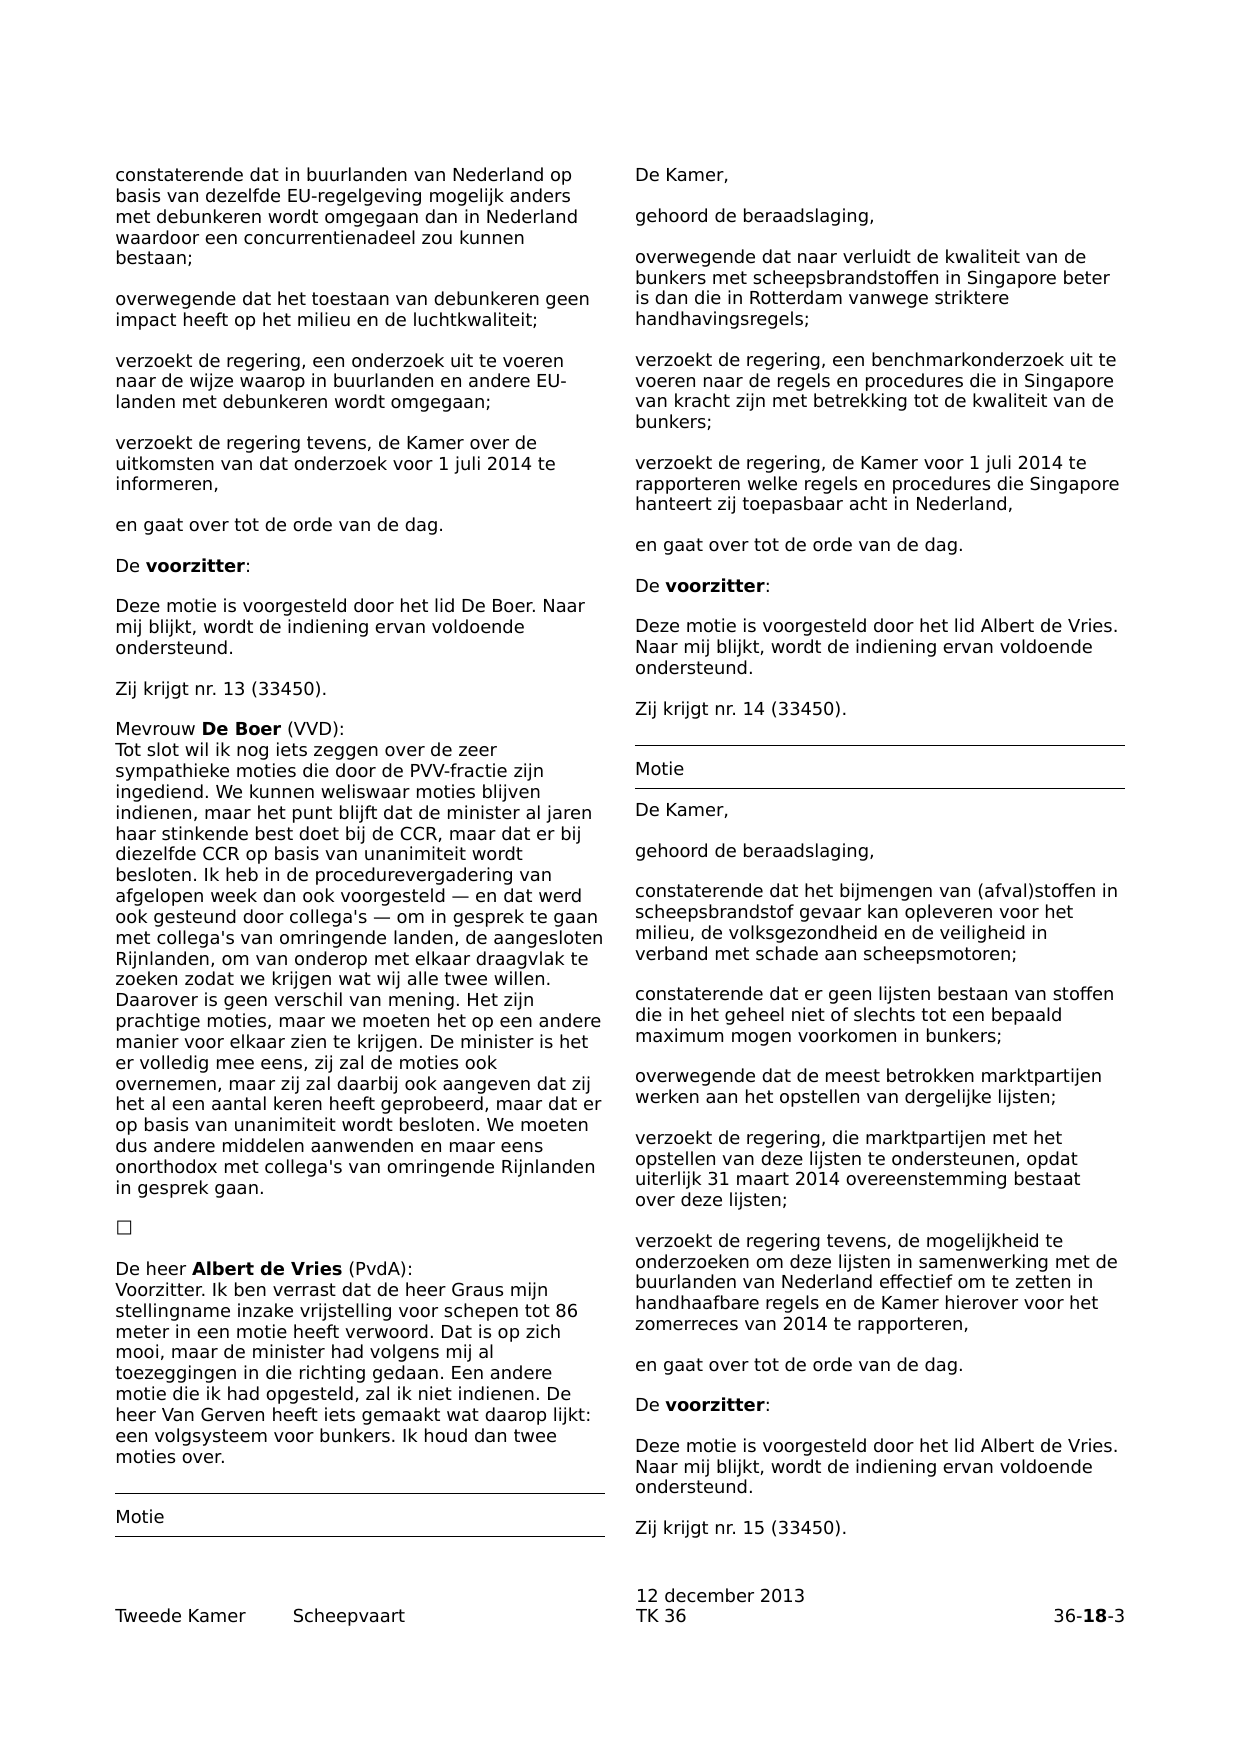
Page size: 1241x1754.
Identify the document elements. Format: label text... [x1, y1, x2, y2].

text en gaat over tot de orde van de dag. [635, 1354, 1125, 1375]
text De voorzitter: [635, 576, 1125, 596]
text constaterende dat in buurlanden van Nederland op basis van dezelfde EU-regelgeving mogelijk anders met debunkeren wordt omgegaan dan in Nederland waardoor een concurrentienadeel zou kunnen bestaan; [115, 165, 605, 269]
text constaterende dat er geen lijsten bestaan van stoffen die in het geheel niet of slechts tot een bepaald maximum mogen voorkomen in bunkers; [635, 984, 1125, 1046]
text De heer Albert de Vries (PvdA): [115, 1259, 605, 1280]
text Voorzitter. Ik ben verrast dat de heer Graus mijn stellingname inzake vrijstelling voor schepen tot 86 meter in een motie heeft verwoord. Dat is op zich mooi, maar de minister had volgens mij al toezeggingen in die richting gedaan. Een andere motie die ik had opgesteld, zal ik niet indienen. De heer Van Gerven heeft iets gemaakt wat daarop lijkt: een volgsysteem voor bunkers. Ik houd dan twee moties over. [115, 1280, 605, 1467]
text Zij krijgt nr. 14 (33450). [635, 698, 1125, 719]
text verzoekt de regering, een onderzoek uit te voeren naar de wijze waarop in buurlanden en andere EU-landen met debunkeren wordt omgegaan; [115, 350, 605, 413]
text Tot slot wil ik nog iets zeggen over de zeer sympathieke moties die door de PVV-fractie zijn ingediend. We kunnen weliswaar moties blijven indienen, maar het punt blijft dat de minister al jaren haar stinkende best doet bij de CCR, maar dat er bij diezelfde CCR op basis van unanimiteit wordt besloten. Ik heb in de procedurevergadering van afgelopen week dan ook voorgesteld — en dat werd ook gesteund door collega's — om in gesprek te gaan met collega's van omringende landen, de aangesloten Rijnlanden, om van onderop met elkaar draagvlak te zoeken zodat we krijgen wat wij alle twee willen. Daarover is geen verschil van mening. Het zijn prachtige moties, maar we moeten het op een andere manier voor elkaar zien te krijgen. De minister is het er volledig mee eens, zij zal de moties ook overnemen, maar zij zal daarbij ook aangeven dat zij het al een aantal keren heeft geprobeerd, maar dat er op basis van unanimiteit wordt besloten. We moeten dus andere middelen aanwenden en maar eens onorthodox met collega's van omringende Rijnlanden in gesprek gaan. [115, 740, 605, 1198]
text en gaat over tot de orde van de dag. [635, 535, 1125, 556]
text overwegende dat het toestaan van debunkeren geen impact heeft op het milieu en de luchtkwaliteit; [115, 289, 605, 330]
text De Kamer, [635, 165, 1125, 186]
text Zij krijgt nr. 15 (33450). [635, 1518, 1125, 1539]
text De Kamer, [635, 800, 1125, 821]
text gehoord de beraadslaging, [635, 841, 1125, 861]
text verzoekt de regering tevens, de Kamer over de uitkomsten van dat onderzoek voor 1 juli 2014 te informeren, [115, 433, 605, 495]
text gehoord de beraadslaging, [635, 206, 1125, 227]
text verzoekt de regering, die marktpartijen met het opstellen van deze lijsten te ondersteunen, opdat uiterlijk 31 maart 2014 overeenstemming bestaat over deze lijsten; [635, 1128, 1125, 1211]
text Deze motie is voorgesteld door het lid De Boer. Naar mij blijkt, wordt de indiening ervan voldoende ondersteund. [115, 596, 605, 658]
text en gaat over tot de orde van de dag. [115, 515, 605, 536]
text Mevrouw De Boer (VVD): [115, 719, 605, 740]
text De voorzitter: [115, 556, 605, 576]
text verzoekt de regering tevens, de mogelijkheid te onderzoeken om deze lijsten in samenwerking met de buurlanden van Nederland effectief om te zetten in handhaafbare regels en de Kamer hierover voor het zomerreces van 2014 te rapporteren, [635, 1231, 1125, 1334]
text Deze motie is voorgesteld door het lid Albert de Vries. Naar mij blijkt, wordt de indiening ervan voldoende ondersteund. [635, 616, 1125, 678]
text ⬜ [115, 1218, 605, 1239]
text verzoekt de regering, de Kamer voor 1 juli 2014 te rapporteren welke regels en procedures die Singapore hanteert zij toepasbaar acht in Nederland, [635, 453, 1125, 515]
text Zij krijgt nr. 13 (33450). [115, 678, 605, 699]
text Motie [635, 759, 1125, 780]
text De voorzitter: [635, 1395, 1125, 1416]
text overwegende dat de meest betrokken marktpartijen werken aan het opstellen van dergelijke lijsten; [635, 1066, 1125, 1108]
text Deze motie is voorgesteld door het lid Albert de Vries. Naar mij blijkt, wordt de indiening ervan voldoende ondersteund. [635, 1436, 1125, 1498]
text constaterende dat het bijmengen van (afval)stoffen in scheepsbrandstof gevaar kan opleveren voor het milieu, de volksgezondheid en de veiligheid in verband met schade aan scheepsmotoren; [635, 881, 1125, 964]
text Motie [115, 1507, 605, 1528]
text verzoekt de regering, een benchmarkonderzoek uit te voeren naar de regels en procedures die in Singapore van kracht zijn met betrekking tot de kwaliteit van de bunkers; [635, 350, 1125, 433]
text overwegende dat naar verluidt de kwaliteit van de bunkers met scheepsbrandstoffen in Singapore beter is dan die in Rotterdam vanwege striktere handhavingsregels; [635, 247, 1125, 330]
